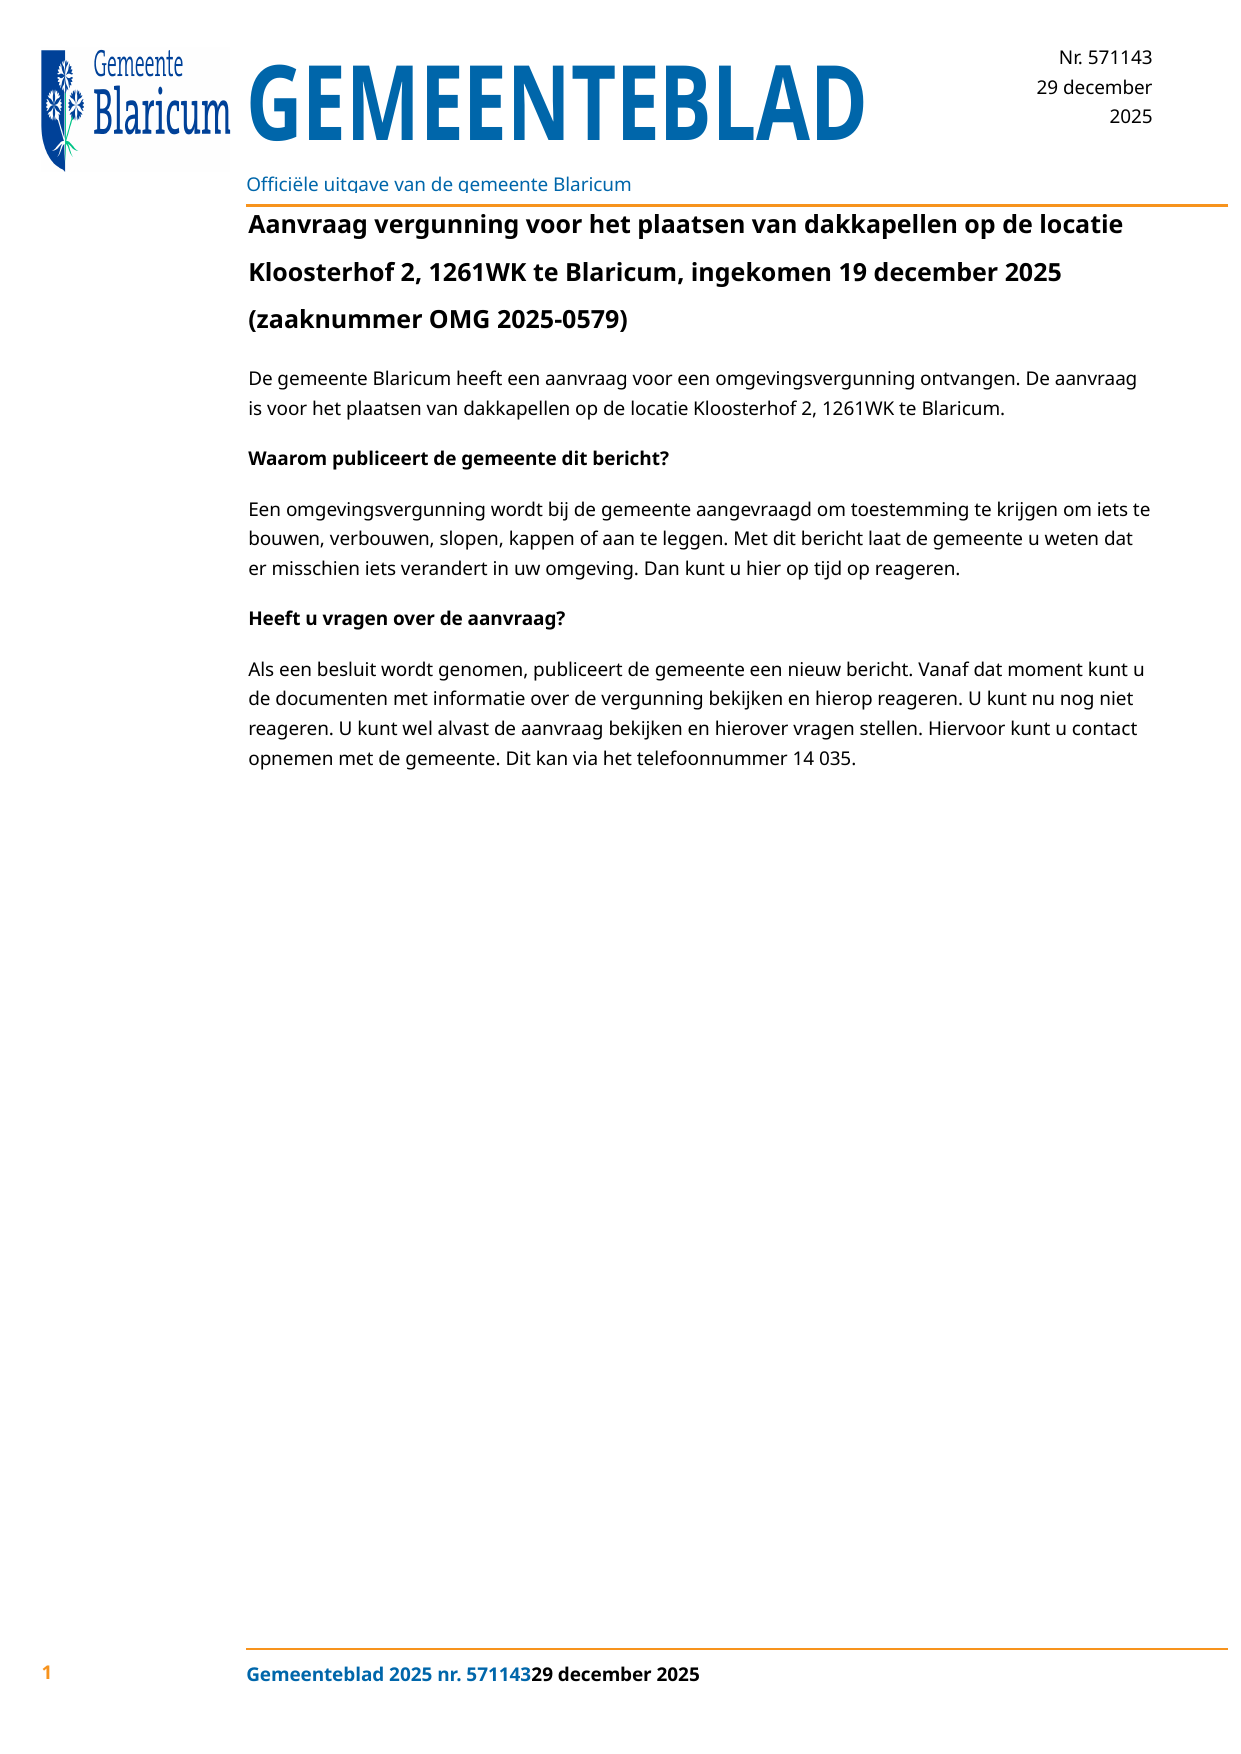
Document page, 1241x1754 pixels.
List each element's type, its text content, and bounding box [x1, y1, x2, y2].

text Als een besluit wordt genomen, publiceert de gemeente een nieuw bericht. Vanaf dat moment kunt u de documenten met informatie over de vergunning bekijken en hierop reageren. U kunt nu nog niet reageren. U kunt wel alvast de aanvraag bekijken en hierover vragen stellen. Hiervoor kunt u contact opnemen met de gemeente. Dit kan via het telefoonnummer 14 035. [248, 656, 1152, 770]
text Aanvraag vergunning voor het plaatsen van dakkapellen op de locatie Kloosterhof 2, 1261WK te Blaricum, ingekomen 19 december 2025 (zaaknummer OMG 2025-0579) [248, 207, 1152, 336]
picture [41, 47, 231, 172]
text Heeft u vragen over de aanvraag? [248, 606, 1152, 631]
text De gemeente Blaricum heeft een aanvraag voor een omgevingsvergunning ontvangen. De aanvraag is voor het plaatsen van dakkapellen op de locatie Kloosterhof 2, 1261WK te Blaricum. [248, 366, 1152, 421]
text Een omgevingsvergunning wordt bij de gemeente aangevraagd om toestemming te krijgen om iets te bouwen, verbouwen, slopen, kappen of aan te leggen. Met dit bericht laat de gemeente u weten dat er misschien iets verandert in uw omgeving. Dan kunt u hier op tijd op reageren. [248, 496, 1152, 581]
text Waarom publiceert de gemeente dit bericht? [248, 446, 1152, 471]
